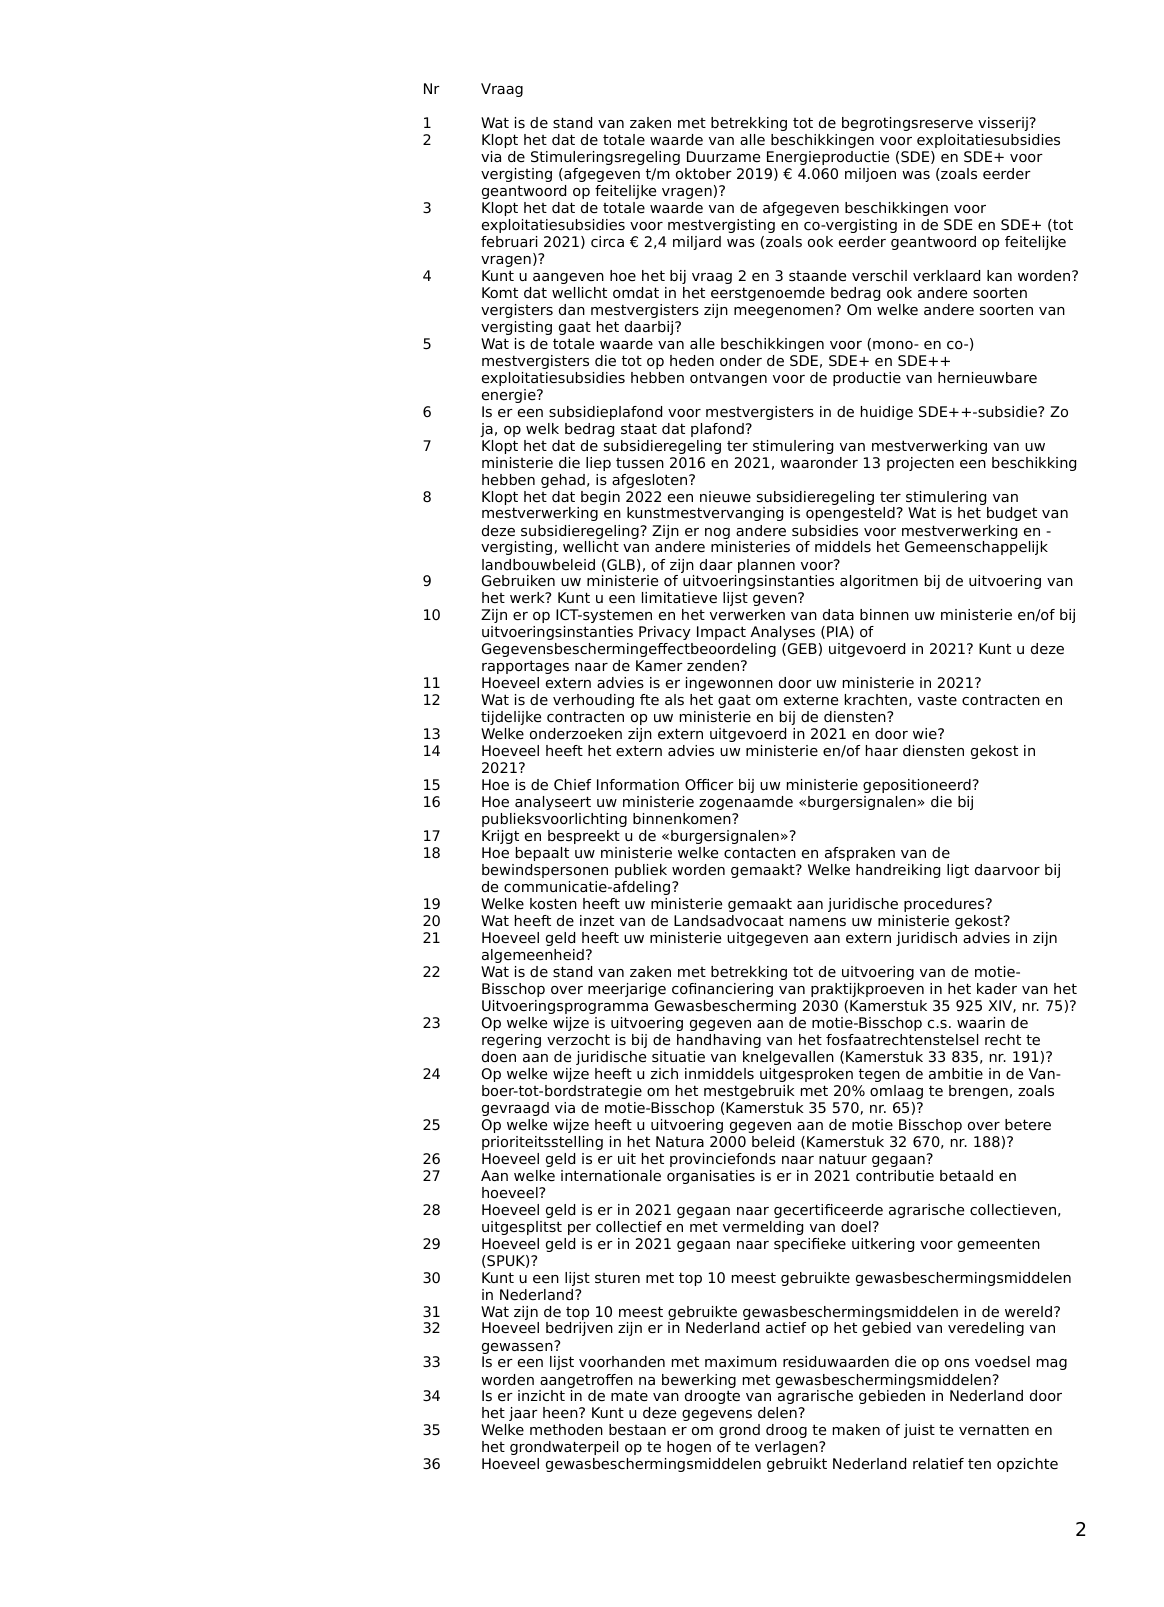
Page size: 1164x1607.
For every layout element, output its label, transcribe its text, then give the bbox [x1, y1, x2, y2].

table_cell Wat is de stand van zaken met betrekking tot de uitvoering van de motie-Bisschop over meerjarige cofinanciering van praktijkproeven in het kader van het Uitvoeringsprogramma Gewasbescherming 2030 (Kamerstuk 35 925 XIV, nr. 75)? [475, 964, 1087, 1015]
table_cell 24 [422, 1066, 475, 1117]
table_cell 22 [422, 964, 475, 1015]
table_cell Klopt het dat de totale waarde van alle beschikkingen voor exploitatiesubsidies via de Stimuleringsregeling Duurzame Energieproductie (SDE) en SDE+ voor vergisting (afgegeven t/m oktober 2019) € 4.060 miljoen was (zoals eerder geantwoord op feitelijke vragen)? [475, 132, 1087, 200]
table_cell Hoeveel gewasbeschermingsmiddelen gebruikt Nederland relatief ten opzichte [475, 1456, 1087, 1473]
table_cell 36 [422, 1456, 475, 1473]
table_cell Is er een lijst voorhanden met maximum residuwaarden die op ons voedsel mag worden aangetroffen na bewerking met gewasbeschermingsmiddelen? [475, 1354, 1087, 1388]
table_cell 17 [422, 828, 475, 845]
table_cell Zijn er op ICT-systemen en het verwerken van data binnen uw ministerie en/of bij uitvoeringsinstanties Privacy Impact Analyses (PIA) of Gegevensbeschermingeffectbeoordeling (GEB) uitgevoerd in 2021? Kunt u deze rapportages naar de Kamer zenden? [475, 607, 1087, 675]
table_cell 29 [422, 1236, 475, 1269]
table_cell 26 [422, 1151, 475, 1168]
table_cell 19 [422, 896, 475, 913]
table_cell Welke kosten heeft uw ministerie gemaakt aan juridische procedures? [475, 896, 1087, 913]
table_cell Gebruiken uw ministerie of uitvoeringsinstanties algoritmen bij de uitvoering van het werk? Kunt u een limitatieve lijst geven? [475, 573, 1087, 607]
table_cell Op welke wijze heeft u uitvoering gegeven aan de motie Bisschop over betere prioriteitsstelling in het Natura 2000 beleid (Kamerstuk 32 670, nr. 188)? [475, 1117, 1087, 1151]
table_cell 27 [422, 1168, 475, 1202]
table_cell Hoe is de Chief Information Officer bij uw ministerie gepositioneerd? [475, 777, 1087, 794]
table_cell 4 [422, 268, 475, 336]
table_cell Op welke wijze heeft u zich inmiddels uitgesproken tegen de ambitie in de Van-boer-tot-bordstrategie om het mestgebruik met 20% omlaag te brengen, zoals gevraagd via de motie-Bisschop (Kamerstuk 35 570, nr. 65)? [475, 1066, 1087, 1117]
table_cell 13 [422, 726, 475, 743]
table_cell Hoeveel geld is er in 2021 gegaan naar specifieke uitkering voor gemeenten (SPUK)? [475, 1236, 1087, 1269]
table_cell 5 [422, 336, 475, 403]
table_cell Wat is de stand van zaken met betrekking tot de begrotingsreserve visserij? [475, 115, 1087, 132]
table_cell Wat is de verhouding fte als het gaat om externe krachten, vaste contracten en tijdelijke contracten op uw ministerie en bij de diensten? [475, 692, 1087, 726]
table_cell 6 [422, 404, 475, 437]
table_cell 3 [422, 200, 475, 268]
table_cell Aan welke internationale organisaties is er in 2021 contributie betaald en hoeveel? [475, 1168, 1087, 1202]
table_cell 1 [422, 115, 475, 132]
table_cell Kunt u een lijst sturen met top 10 meest gebruikte gewasbeschermingsmiddelen in Nederland? [475, 1270, 1087, 1303]
table_cell 12 [422, 692, 475, 726]
table_cell [475, 98, 1087, 115]
table_cell Hoeveel extern advies is er ingewonnen door uw ministerie in 2021? [475, 675, 1087, 692]
table_cell Kunt u aangeven hoe het bij vraag 2 en 3 staande verschil verklaard kan worden? Komt dat wellicht omdat in het eerstgenoemde bedrag ook andere soorten vergisters dan mestvergisters zijn meegenomen? Om welke andere soorten van vergisting gaat het daarbij? [475, 268, 1087, 336]
table_cell 23 [422, 1015, 475, 1066]
table_cell Welke methoden bestaan er om grond droog te maken of juist te vernatten en het grondwaterpeil op te hogen of te verlagen? [475, 1422, 1087, 1456]
table_cell Klopt het dat begin 2022 een nieuwe subsidieregeling ter stimulering van mestverwerking en kunstmestvervanging is opengesteld? Wat is het budget van deze subsidieregeling? Zijn er nog andere subsidies voor mestverwerking en -vergisting, wellicht van andere ministeries of middels het Gemeenschappelijk landbouwbeleid (GLB), of zijn daar plannen voor? [475, 489, 1087, 573]
table_cell Wat heeft de inzet van de Landsadvocaat namens uw ministerie gekost? [475, 913, 1087, 930]
table_cell 35 [422, 1422, 475, 1456]
table_cell 15 [422, 777, 475, 794]
table_cell 30 [422, 1270, 475, 1303]
table_cell Is er inzicht in de mate van droogte van agrarische gebieden in Nederland door het jaar heen? Kunt u deze gegevens delen? [475, 1388, 1087, 1422]
table_cell 16 [422, 794, 475, 828]
table_cell Klopt het dat de totale waarde van de afgegeven beschikkingen voor exploitatiesubsidies voor mestvergisting en co-vergisting in de SDE en SDE+ (tot februari 2021) circa € 2,4 miljard was (zoals ook eerder geantwoord op feitelijke vragen)? [475, 200, 1087, 268]
table_cell 31 [422, 1304, 475, 1320]
table_cell Op welke wijze is uitvoering gegeven aan de motie-Bisschop c.s. waarin de regering verzocht is bij de handhaving van het fosfaatrechtenstelsel recht te doen aan de juridische situatie van knelgevallen (Kamerstuk 33 835, nr. 191)? [475, 1015, 1087, 1066]
table_cell 21 [422, 930, 475, 964]
table_cell Klopt het dat de subsidieregeling ter stimulering van mestverwerking van uw ministerie die liep tussen 2016 en 2021, waaronder 13 projecten een beschikking hebben gehad, is afgesloten? [475, 438, 1087, 488]
table_cell 9 [422, 573, 475, 607]
table_cell 32 [422, 1320, 475, 1354]
table_header Vraag [475, 81, 1087, 98]
table_cell Hoe analyseert uw ministerie zogenaamde «burgersignalen» die bij publieksvoorlichting binnenkomen? [475, 794, 1087, 828]
table_cell Hoeveel heeft het extern advies uw ministerie en/of haar diensten gekost in 2021? [475, 743, 1087, 777]
table_cell 33 [422, 1354, 475, 1388]
table_cell Hoeveel geld is er in 2021 gegaan naar gecertificeerde agrarische collectieven, uitgesplitst per collectief en met vermelding van doel? [475, 1202, 1087, 1236]
table_header Nr [422, 81, 475, 98]
table_cell 11 [422, 675, 475, 692]
table_cell Hoe bepaalt uw ministerie welke contacten en afspraken van de bewindspersonen publiek worden gemaakt? Welke handreiking ligt daarvoor bij de communicatie-afdeling? [475, 845, 1087, 896]
table_cell 25 [422, 1117, 475, 1151]
table_cell Hoeveel geld is er uit het provinciefonds naar natuur gegaan? [475, 1151, 1087, 1168]
table_cell 7 [422, 438, 475, 488]
table_cell Krijgt en bespreekt u de «burgersignalen»? [475, 828, 1087, 845]
table_cell Welke onderzoeken zijn extern uitgevoerd in 2021 en door wie? [475, 726, 1087, 743]
table_cell Hoeveel geld heeft uw ministerie uitgegeven aan extern juridisch advies in zijn algemeenheid? [475, 930, 1087, 964]
table_cell Wat is de totale waarde van alle beschikkingen voor (mono- en co-) mestvergisters die tot op heden onder de SDE, SDE+ en SDE++ exploitatiesubsidies hebben ontvangen voor de productie van hernieuwbare energie? [475, 336, 1087, 403]
table_cell Hoeveel bedrijven zijn er in Nederland actief op het gebied van veredeling van gewassen? [475, 1320, 1087, 1354]
table_cell 20 [422, 913, 475, 930]
table_cell Is er een subsidieplafond voor mestvergisters in de huidige SDE++-subsidie? Zo ja, op welk bedrag staat dat plafond? [475, 404, 1087, 437]
table_cell 34 [422, 1388, 475, 1422]
table_cell 8 [422, 489, 475, 573]
table_cell 28 [422, 1202, 475, 1236]
table_cell 2 [422, 132, 475, 200]
table_cell Wat zijn de top 10 meest gebruikte gewasbeschermingsmiddelen in de wereld? [475, 1304, 1087, 1320]
table_cell 10 [422, 607, 475, 675]
table_cell [422, 98, 475, 115]
table_cell 18 [422, 845, 475, 896]
table_cell 14 [422, 743, 475, 777]
